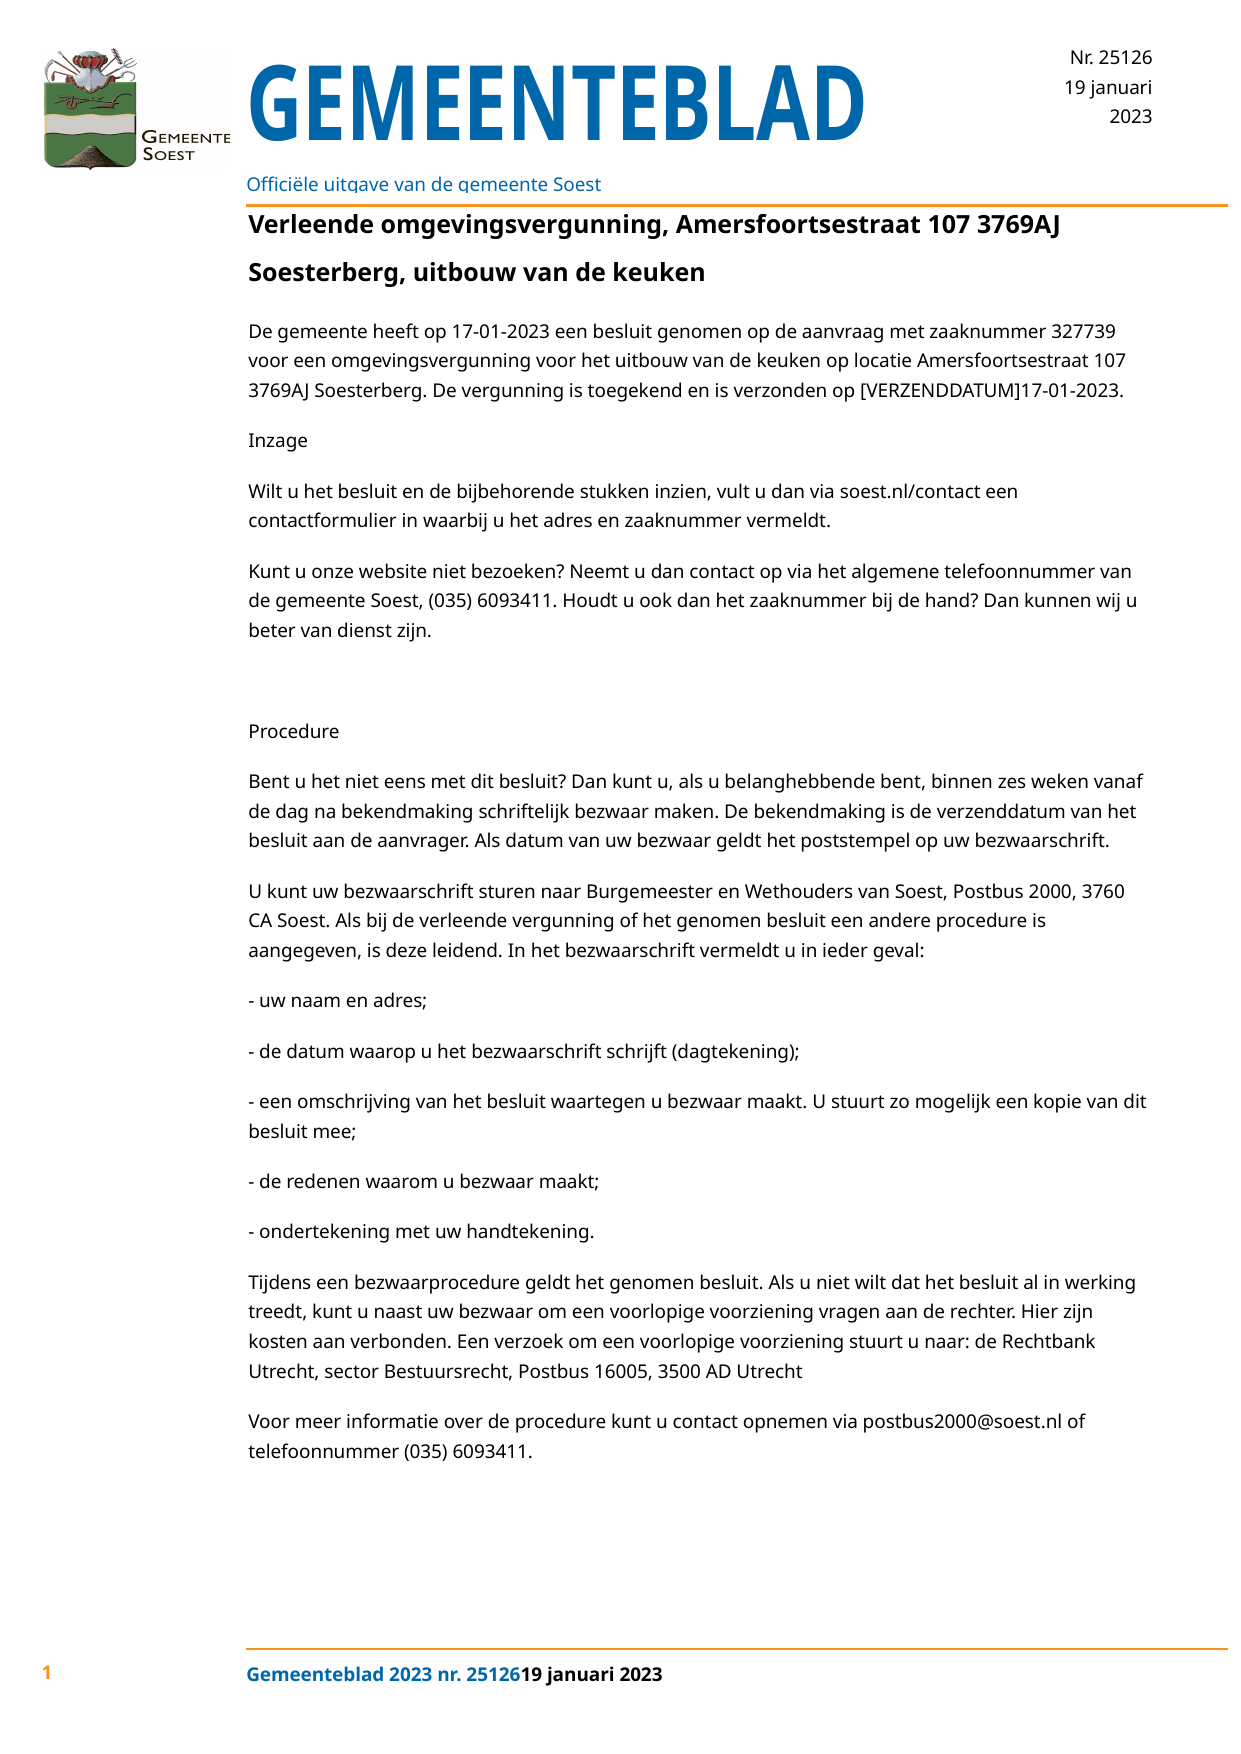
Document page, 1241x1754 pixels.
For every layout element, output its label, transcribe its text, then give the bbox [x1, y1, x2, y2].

text U kunt uw bezwaarschrift sturen naar Burgemeester en Wethouders van Soest, Postbus 2000, 3760 CA Soest. Als bij de verleende vergunning of het genomen besluit een andere procedure is aangegeven, is deze leidend. In het bezwaarschrift vermeldt u in ieder geval: [248, 878, 1152, 963]
text Procedure [248, 718, 1152, 744]
text De gemeente heeft op 17-01-2023 een besluit genomen op de aanvraag met zaaknummer 327739 voor een omgevingsvergunning voor het uitbouw van de keuken op locatie Amersfoortsestraat 107 3769AJ Soesterberg. De vergunning is toegekend en is verzonden op [VERZENDDATUM]17-01-2023. [248, 318, 1152, 403]
text - uw naam en adres; [248, 987, 1152, 1013]
text - de redenen waarom u bezwaar maakt; [248, 1168, 1152, 1194]
text Voor meer informatie over de procedure kunt u contact opnemen via postbus2000@soest.nl of telefoonnummer (035) 6093411. [248, 1408, 1152, 1464]
text Inzage [248, 427, 1152, 453]
text Bent u het niet eens met dit besluit? Dan kunt u, als u belanghebbende bent, binnen zes weken vanaf de dag na bekendmaking schriftelijk bezwaar maken. De bekendmaking is de verzenddatum van het besluit aan de aanvrager. Als datum van uw bezwaar geldt het poststempel op uw bezwaarschrift. [248, 768, 1152, 853]
text Wilt u het besluit en de bijbehorende stukken inzien, vult u dan via soest.nl/contact een contactformulier in waarbij u het adres en zaaknummer vermeldt. [248, 478, 1152, 533]
picture [41, 47, 231, 172]
text - ondertekening met uw handtekening. [248, 1219, 1152, 1244]
text Verleende omgevingsvergunning, Amersfoortsestraat 107 3769AJ Soesterberg, uitbouw van de keuken [248, 207, 1152, 288]
text Kunt u onze website niet bezoeken? Neemt u dan contact op via het algemene telefoonnummer van de gemeente Soest, (035) 6093411. Houdt u ook dan het zaaknummer bij de hand? Dan kunnen wij u beter van dienst zijn. [248, 558, 1152, 643]
text Tijdens een bezwaarprocedure geldt het genomen besluit. Als u niet wilt dat het besluit al in werking treedt, kunt u naast uw bezwaar om een voorlopige voorziening vragen aan de rechter. Hier zijn kosten aan verbonden. Een verzoek om een voorlopige voorziening stuurt u naar: de Rechtbank Utrecht, sector Bestuursrecht, Postbus 16005, 3500 AD Utrecht [248, 1269, 1152, 1384]
text - de datum waarop u het bezwaarschrift schrijft (dagtekening); [248, 1038, 1152, 1064]
text - een omschrijving van het besluit waartegen u bezwaar maakt. U stuurt zo mogelijk een kopie van dit besluit mee; [248, 1088, 1152, 1144]
